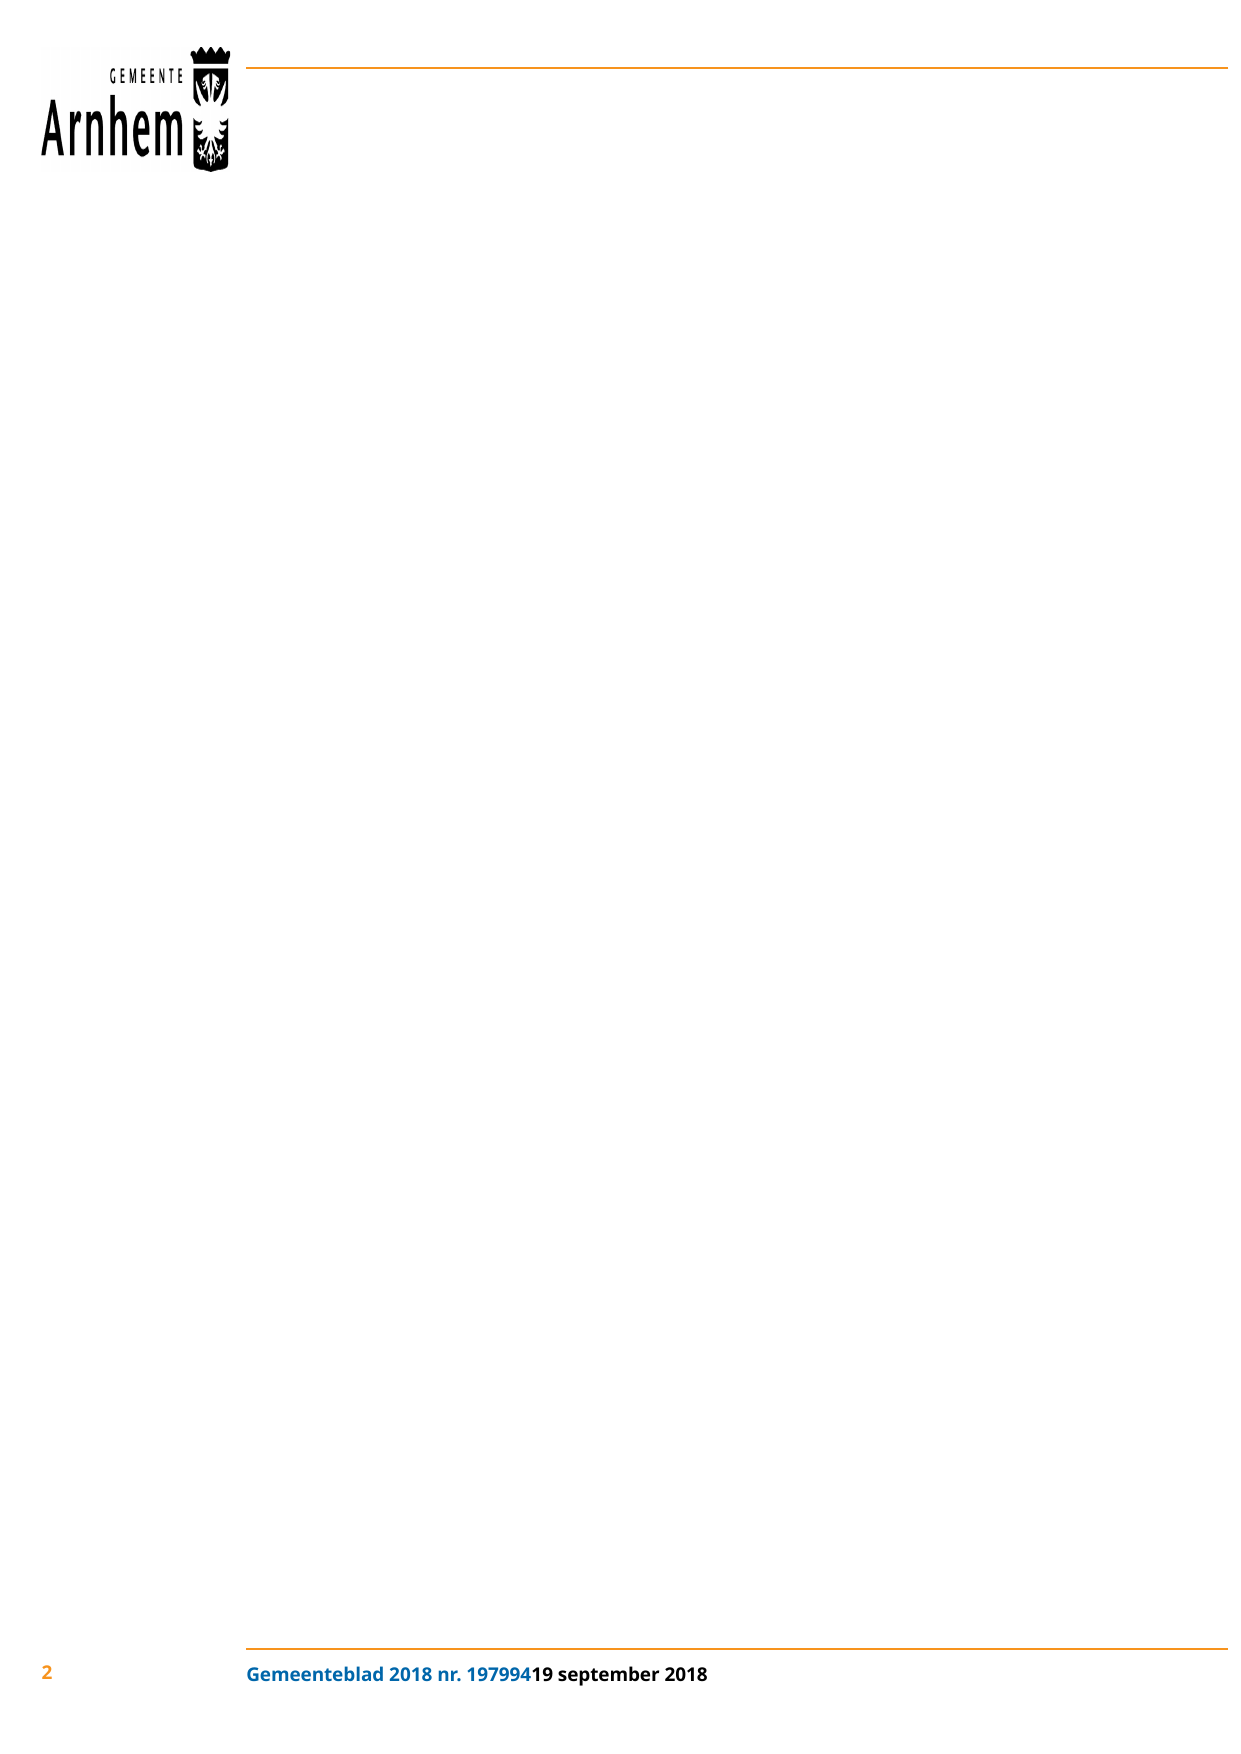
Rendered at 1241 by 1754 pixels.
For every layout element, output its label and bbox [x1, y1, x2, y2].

picture [41, 47, 231, 172]
